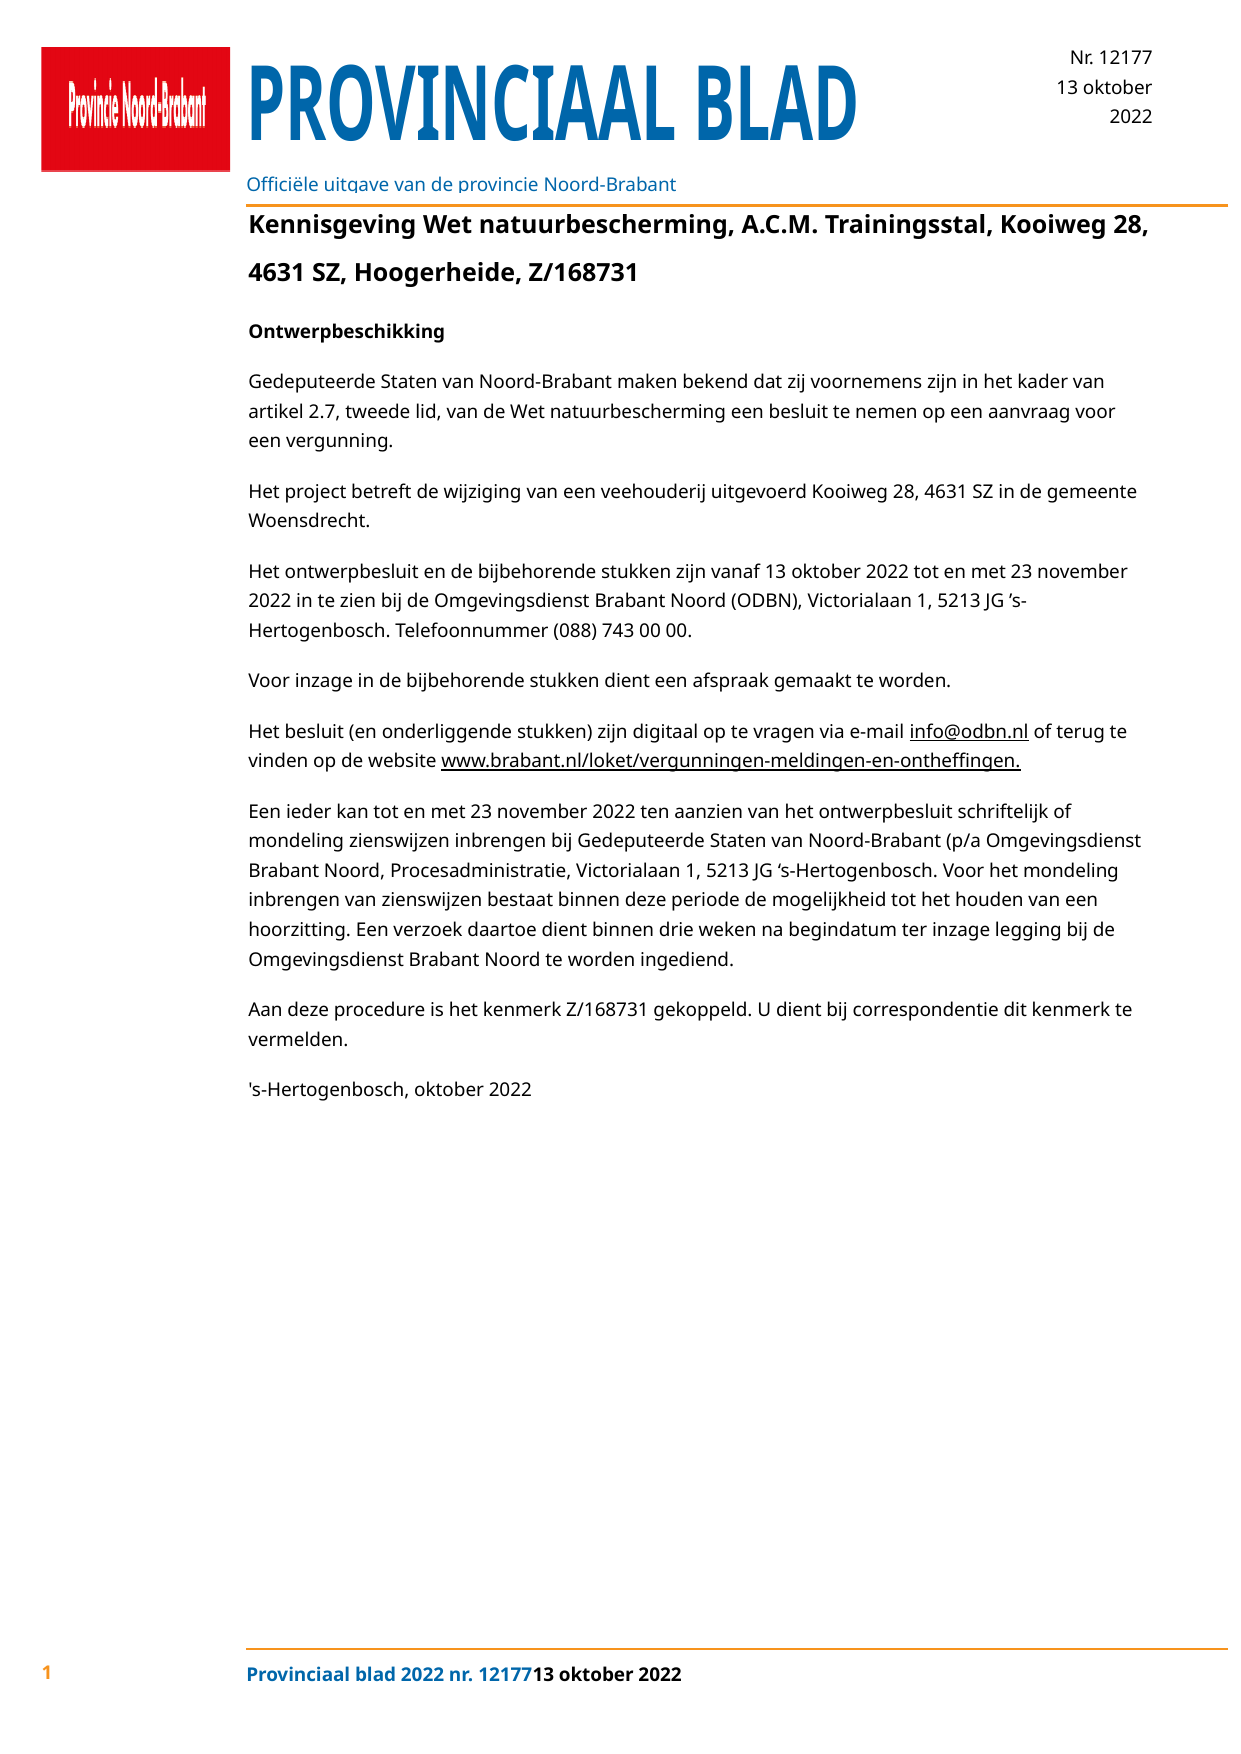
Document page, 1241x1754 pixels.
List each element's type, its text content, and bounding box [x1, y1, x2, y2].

text Ontwerpbeschikking [248, 318, 1152, 344]
text Voor inzage in de bijbehorende stukken dient een afspraak gemaakt te worden. [248, 667, 1152, 693]
text Het besluit (en onderliggende stukken) zijn digitaal op te vragen via e-mail info@odbn.nl of terug te vinden op de website www.brabant.nl/loket/vergunningen-meldingen-en-ontheffingen. [248, 718, 1152, 773]
text 's-Hertogenbosch, oktober 2022 [248, 1076, 1152, 1102]
text Het ontwerpbesluit en de bijbehorende stukken zijn vanaf 13 oktober 2022 tot en met 23 november 2022 in te zien bij de Omgevingsdienst Brabant Noord (ODBN), Victorialaan 1, 5213 JG ’s-Hertogenbosch. Telefoonnummer (088) 743 00 00. [248, 558, 1152, 643]
text Aan deze procedure is het kenmerk Z/168731 gekoppeld. U dient bij correspondentie dit kenmerk te vermelden. [248, 996, 1152, 1052]
text Gedeputeerde Staten van Noord-Brabant maken bekend dat zij voornemens zijn in het kader van artikel 2.7, tweede lid, van de Wet natuurbescherming een besluit te nemen op een aanvraag voor een vergunning. [248, 368, 1152, 453]
text Het project betreft de wijziging van een veehouderij uitgevoerd Kooiweg 28, 4631 SZ in de gemeente Woensdrecht. [248, 478, 1152, 533]
text Een ieder kan tot en met 23 november 2022 ten aanzien van het ontwerpbesluit schriftelijk of mondeling zienswijzen inbrengen bij Gedeputeerde Staten van Noord-Brabant (p/a Omgevingsdienst Brabant Noord, Procesadministratie, Victorialaan 1, 5213 JG ‘s-Hertogenbosch. Voor het mondeling inbrengen van zienswijzen bestaat binnen deze periode de mogelijkheid tot het houden van een hoorzitting. Een verzoek daartoe dient binnen drie weken na begindatum ter inzage legging bij de Omgevingsdienst Brabant Noord te worden ingediend. [248, 798, 1152, 972]
picture [41, 47, 231, 172]
text Kennisgeving Wet natuurbescherming, A.C.M. Trainingsstal, Kooiweg 28, 4631 SZ, Hoogerheide, Z/168731 [248, 207, 1152, 288]
